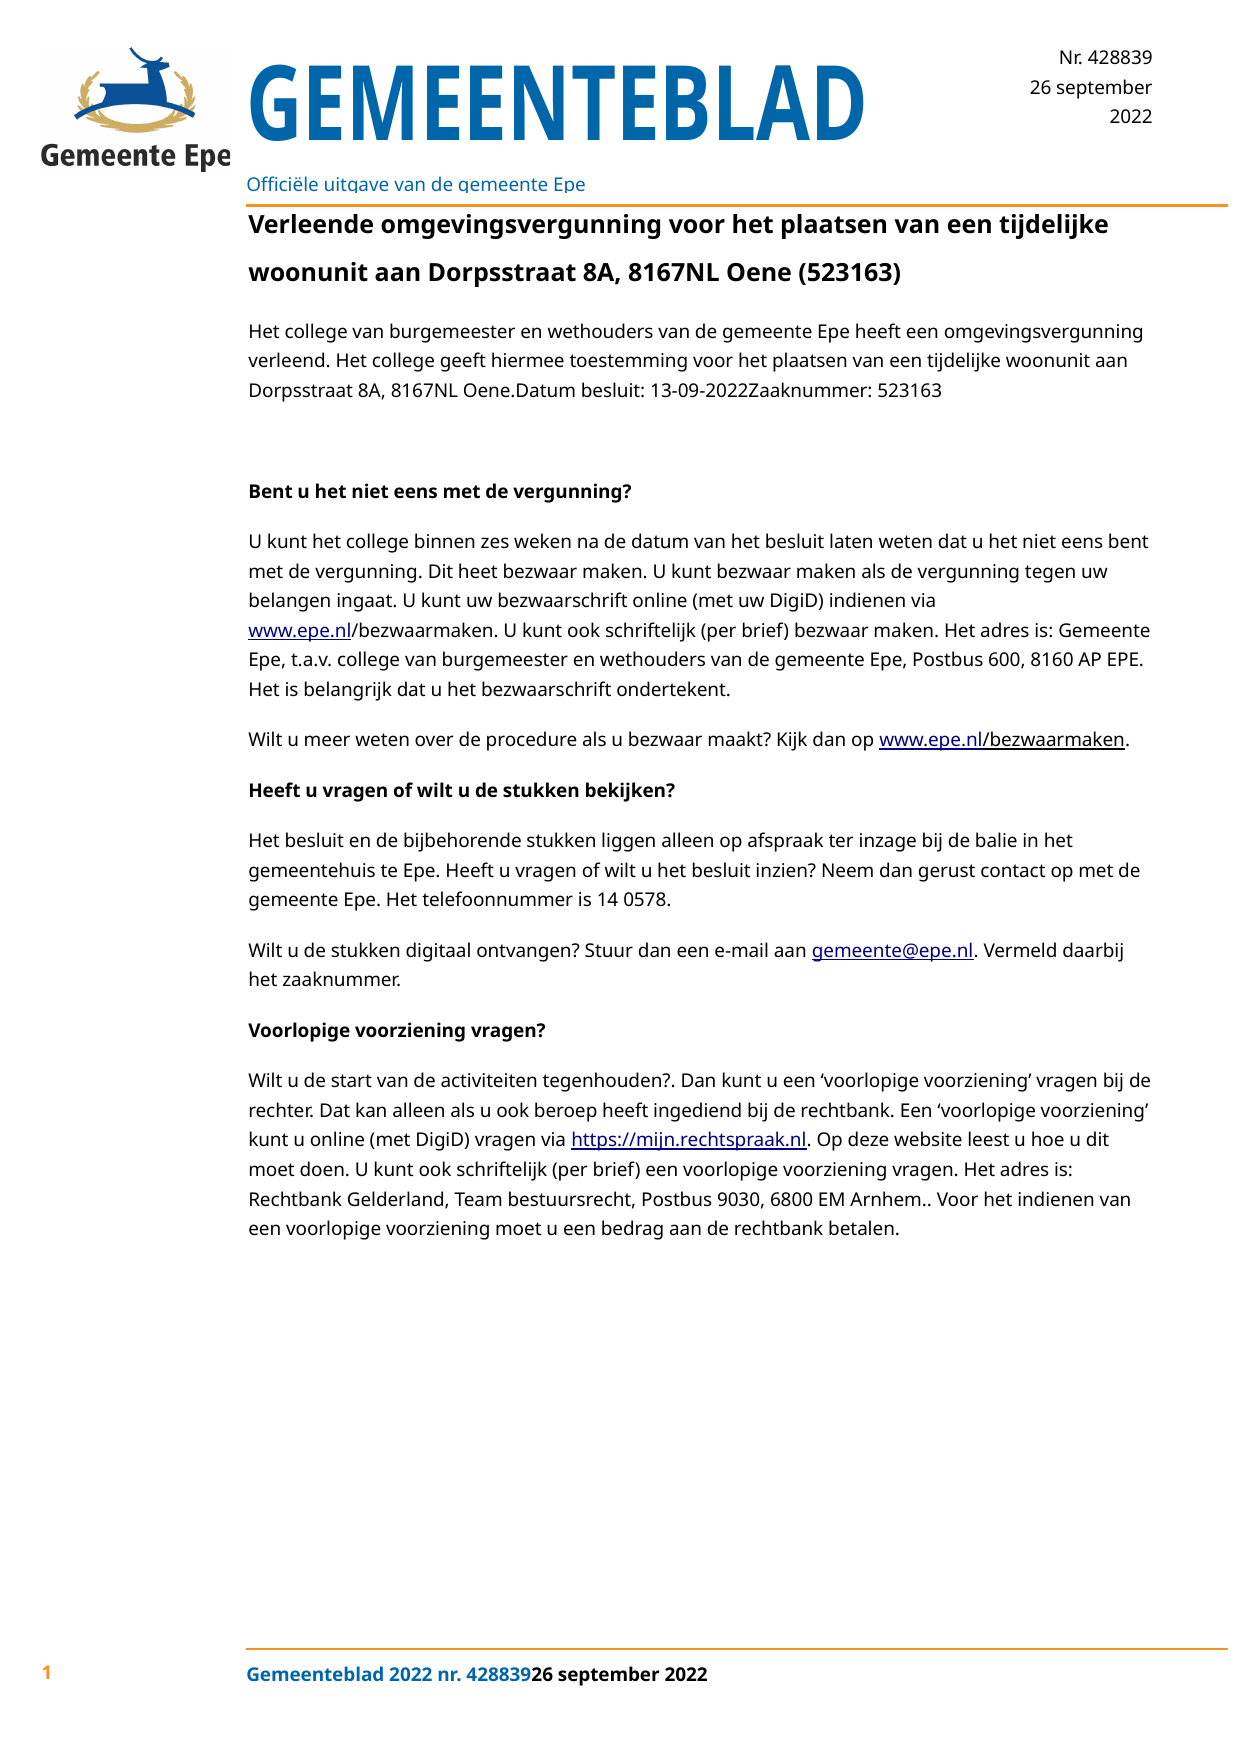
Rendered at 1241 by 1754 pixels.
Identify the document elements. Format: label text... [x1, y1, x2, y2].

picture [41, 47, 231, 172]
text Het college van burgemeester en wethouders van de gemeente Epe heeft een omgevingsvergunning verleend. Het college geeft hiermee toestemming voor het plaatsen van een tijdelijke woonunit aan Dorpsstraat 8A, 8167NL Oene.Datum besluit: 13-09-2022Zaaknummer: 523163 [248, 318, 1152, 403]
text Wilt u de stukken digitaal ontvangen? Stuur dan een e-mail aan gemeente@epe.nl. Vermeld daarbij het zaaknummer. [248, 937, 1152, 992]
text Het besluit en de bijbehorende stukken liggen alleen op afspraak ter inzage bij de balie in het gemeentehuis te Epe. Heeft u vragen of wilt u het besluit inzien? Neem dan gerust contact op met de gemeente Epe. Het telefoonnummer is 14 0578. [248, 827, 1152, 912]
text Bent u het niet eens met de vergunning? [248, 478, 1152, 504]
text Wilt u de start van de activiteiten tegenhouden?. Dan kunt u een ‘voorlopige voorziening’ vragen bij de rechter. Dat kan alleen als u ook beroep heeft ingediend bij de rechtbank. Een ‘voorlopige voorziening’ kunt u online (met DigiD) vragen via https://mijn.rechtspraak.nl. Op deze website leest u hoe u dit moet doen. U kunt ook schriftelijk (per brief) een voorlopige voorziening vragen. Het adres is: Rechtbank Gelderland, Team bestuursrecht, Postbus 9030, 6800 EM Arnhem.. Voor het indienen van een voorlopige voorziening moet u een bedrag aan de rechtbank betalen. [248, 1067, 1152, 1241]
text Heeft u vragen of wilt u de stukken bekijken? [248, 777, 1152, 803]
text Voorlopige voorziening vragen? [248, 1017, 1152, 1043]
text U kunt het college binnen zes weken na de datum van het besluit laten weten dat u het niet eens bent met de vergunning. Dit heet bezwaar maken. U kunt bezwaar maken als de vergunning tegen uw belangen ingaat. U kunt uw bezwaarschrift online (met uw DigiD) indienen via www.epe.nl/bezwaarmaken. U kunt ook schriftelijk (per brief) bezwaar maken. Het adres is: Gemeente Epe, t.a.v. college van burgemeester en wethouders van de gemeente Epe, Postbus 600, 8160 AP EPE. Het is belangrijk dat u het bezwaarschrift ondertekent. [248, 528, 1152, 702]
text Verleende omgevingsvergunning voor het plaatsen van een tijdelijke woonunit aan Dorpsstraat 8A, 8167NL Oene (523163) [248, 207, 1152, 288]
text Wilt u meer weten over de procedure als u bezwaar maakt? Kijk dan op www.epe.nl/bezwaarmaken. [248, 727, 1152, 752]
